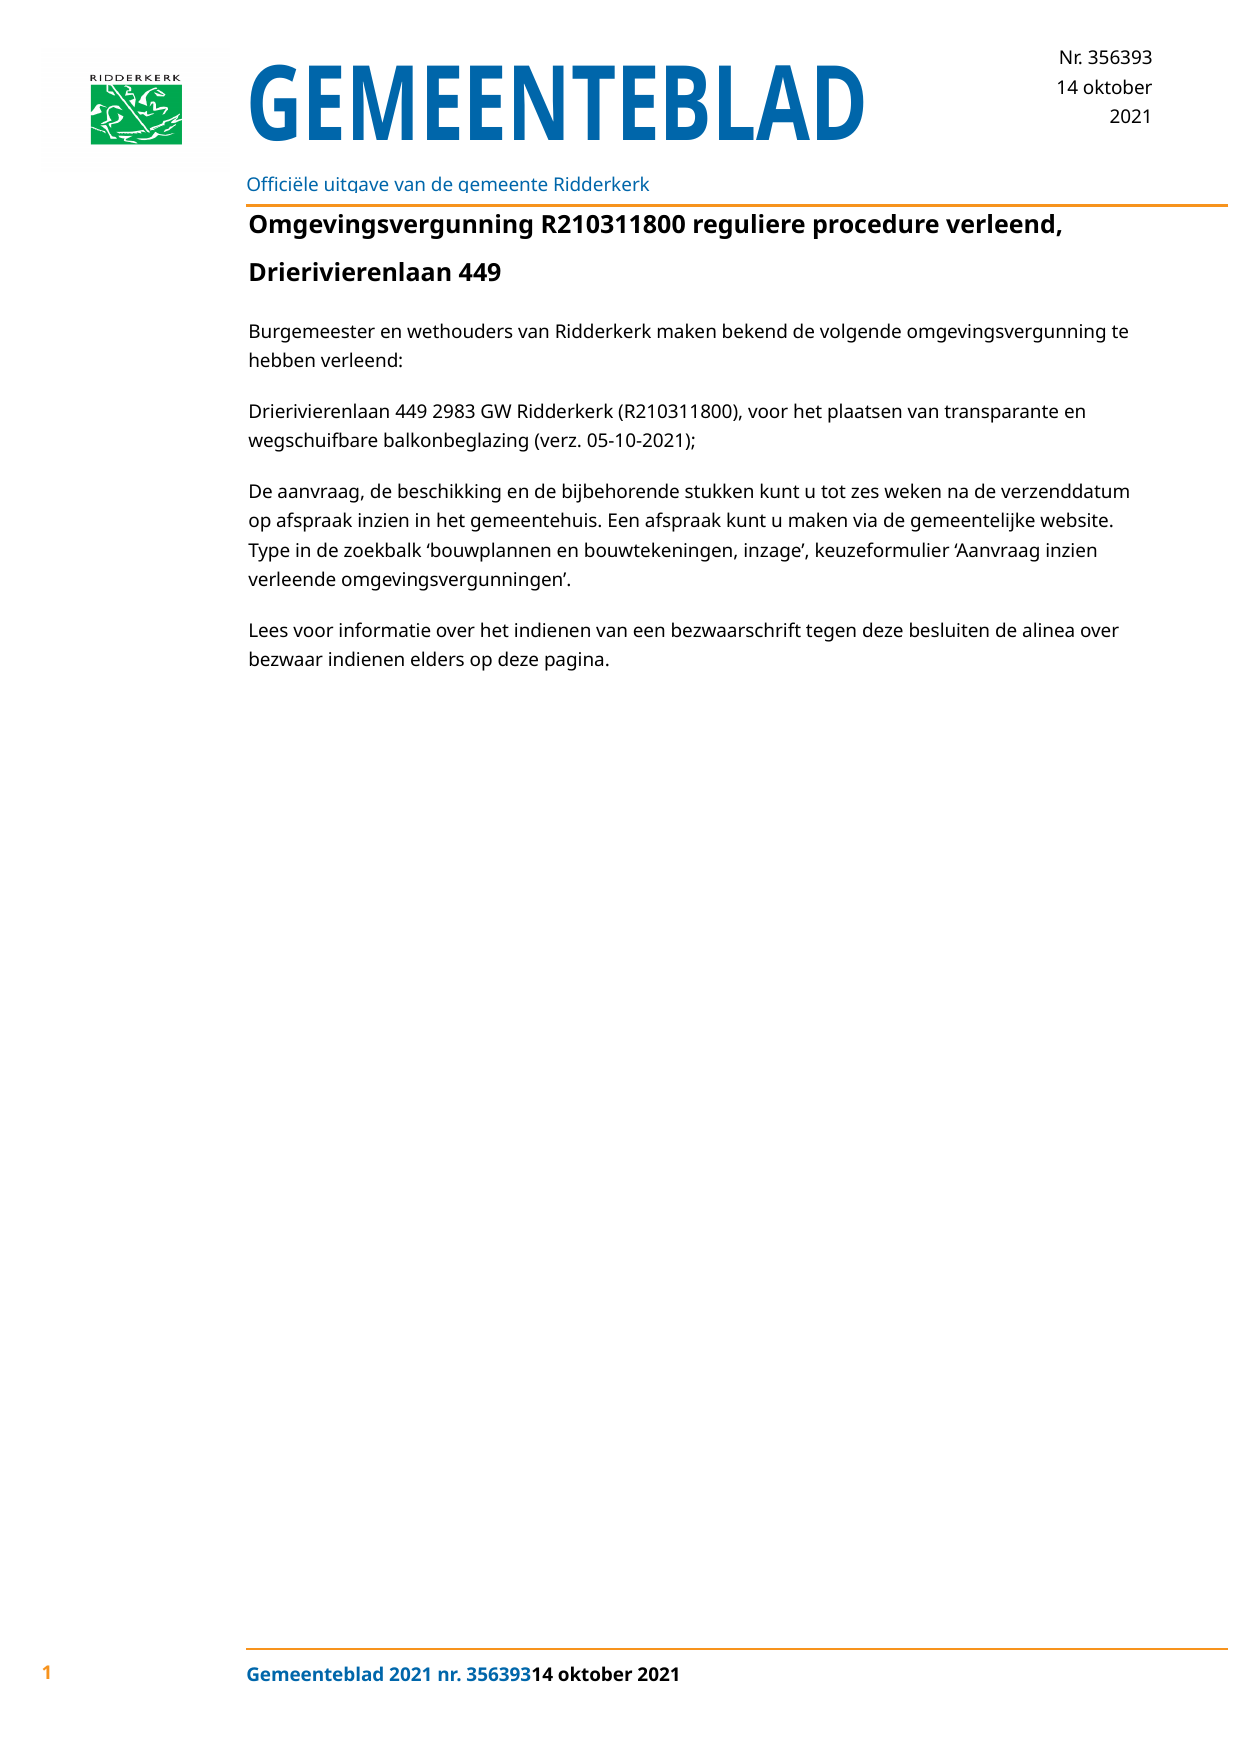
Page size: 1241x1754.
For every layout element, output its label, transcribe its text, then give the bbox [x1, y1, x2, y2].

text Lees voor informatie over het indienen van een bezwaarschrift tegen deze besluiten de alinea over bezwaar indienen elders op deze pagina. [248, 617, 1152, 672]
picture [41, 47, 231, 172]
text De aanvraag, de beschikking en de bijbehorende stukken kunt u tot zes weken na de verzenddatum op afspraak inzien in het gemeentehuis. Een afspraak kunt u maken via de gemeentelijke website. Type in de zoekbalk ‘bouwplannen en bouwtekeningen, inzage’, keuzeformulier ‘Aanvraag inzien verleende omgevingsvergunningen’. [248, 478, 1152, 592]
text Drierivierenlaan 449 2983 GW Ridderkerk (R210311800), voor het plaatsen van transparante en wegschuifbare balkonbeglazing (verz. 05-10-2021); [248, 398, 1152, 453]
text Omgevingsvergunning R210311800 reguliere procedure verleend, Drierivierenlaan 449 [248, 207, 1152, 288]
text Burgemeester en wethouders van Ridderkerk maken bekend de volgende omgevingsvergunning te hebben verleend: [248, 318, 1152, 373]
